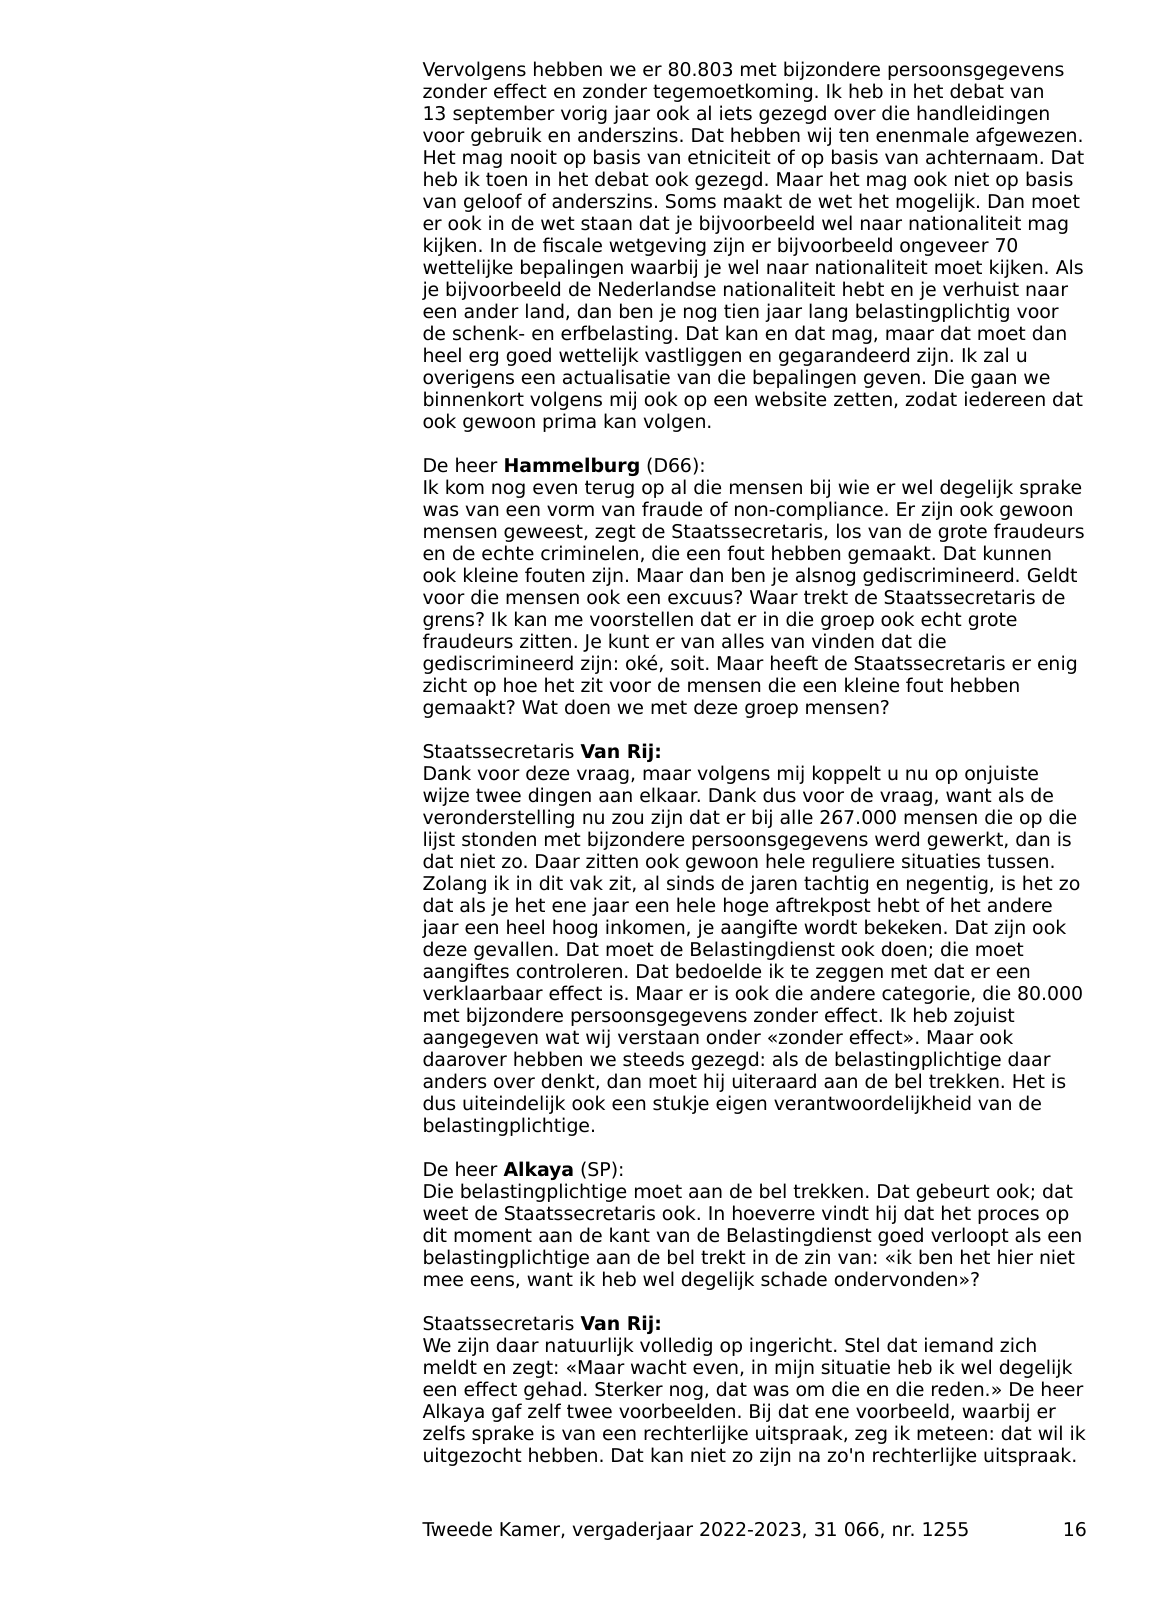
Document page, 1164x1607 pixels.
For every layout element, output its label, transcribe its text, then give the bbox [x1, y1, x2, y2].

text Staatssecretaris Van Rij: [422, 1313, 1087, 1335]
text Dank voor deze vraag, maar volgens mij koppelt u nu op onjuiste wijze twee dingen aan elkaar. Dank dus voor de vraag, want als de veronderstelling nu zou zijn dat er bij alle 267.000 mensen die op die lijst stonden met bijzondere persoonsgegevens werd gewerkt, dan is dat niet zo. Daar zitten ook gewoon hele reguliere situaties tussen. Zolang ik in dit vak zit, al sinds de jaren tachtig en negentig, is het zo dat als je het ene jaar een hele hoge aftrekpost hebt of het andere jaar een heel hoog inkomen, je aangifte wordt bekeken. Dat zijn ook deze gevallen. Dat moet de Belastingdienst ook doen; die moet aangiftes controleren. Dat bedoelde ik te zeggen met dat er een verklaarbaar effect is. Maar er is ook die andere categorie, die 80.000 met bijzondere persoonsgegevens zonder effect. Ik heb zojuist aangegeven wat wij verstaan onder «zonder effect». Maar ook daarover hebben we steeds gezegd: als de belastingplichtige daar anders over denkt, dan moet hij uiteraard aan de bel trekken. Het is dus uiteindelijk ook een stukje eigen verantwoordelijkheid van de belastingplichtige. [422, 763, 1087, 1136]
text Staatssecretaris Van Rij: [422, 741, 1087, 763]
text Ik kom nog even terug op al die mensen bij wie er wel degelijk sprake was van een vorm van fraude of non-compliance. Er zijn ook gewoon mensen geweest, zegt de Staatssecretaris, los van de grote fraudeurs en de echte criminelen, die een fout hebben gemaakt. Dat kunnen ook kleine fouten zijn. Maar dan ben je alsnog gediscrimineerd. Geldt voor die mensen ook een excuus? Waar trekt de Staatssecretaris de grens? Ik kan me voorstellen dat er in die groep ook echt grote fraudeurs zitten. Je kunt er van alles van vinden dat die gediscrimineerd zijn: oké, soit. Maar heeft de Staatssecretaris er enig zicht op hoe het zit voor de mensen die een kleine fout hebben gemaakt? Wat doen we met deze groep mensen? [422, 477, 1087, 719]
text De heer Hammelburg (D66): [422, 455, 1087, 477]
text De heer Alkaya (SP): [422, 1159, 1087, 1181]
text We zijn daar natuurlijk volledig op ingericht. Stel dat iemand zich meldt en zegt: «Maar wacht even, in mijn situatie heb ik wel degelijk een effect gehad. Sterker nog, dat was om die en die reden.» De heer Alkaya gaf zelf twee voorbeelden. Bij dat ene voorbeeld, waarbij er zelfs sprake is van een rechterlijke uitspraak, zeg ik meteen: dat wil ik uitgezocht hebben. Dat kan niet zo zijn na zo'n rechterlijke uitspraak. [422, 1335, 1087, 1467]
text Vervolgens hebben we er 80.803 met bijzondere persoonsgegevens zonder effect en zonder tegemoetkoming. Ik heb in het debat van 13 september vorig jaar ook al iets gezegd over die handleidingen voor gebruik en anderszins. Dat hebben wij ten enenmale afgewezen. Het mag nooit op basis van etniciteit of op basis van achternaam. Dat heb ik toen in het debat ook gezegd. Maar het mag ook niet op basis van geloof of anderszins. Soms maakt de wet het mogelijk. Dan moet er ook in de wet staan dat je bijvoorbeeld wel naar nationaliteit mag kijken. In de fiscale wetgeving zijn er bijvoorbeeld ongeveer 70 wettelijke bepalingen waarbij je wel naar nationaliteit moet kijken. Als je bijvoorbeeld de Nederlandse nationaliteit hebt en je verhuist naar een ander land, dan ben je nog tien jaar lang belastingplichtig voor de schenk- en erfbelasting. Dat kan en dat mag, maar dat moet dan heel erg goed wettelijk vastliggen en gegarandeerd zijn. Ik zal u overigens een actualisatie van die bepalingen geven. Die gaan we binnenkort volgens mij ook op een website zetten, zodat iedereen dat ook gewoon prima kan volgen. [422, 59, 1087, 433]
text Die belastingplichtige moet aan de bel trekken. Dat gebeurt ook; dat weet de Staatssecretaris ook. In hoeverre vindt hij dat het proces op dit moment aan de kant van de Belastingdienst goed verloopt als een belastingplichtige aan de bel trekt in de zin van: «ik ben het hier niet mee eens, want ik heb wel degelijk schade ondervonden»? [422, 1181, 1087, 1291]
